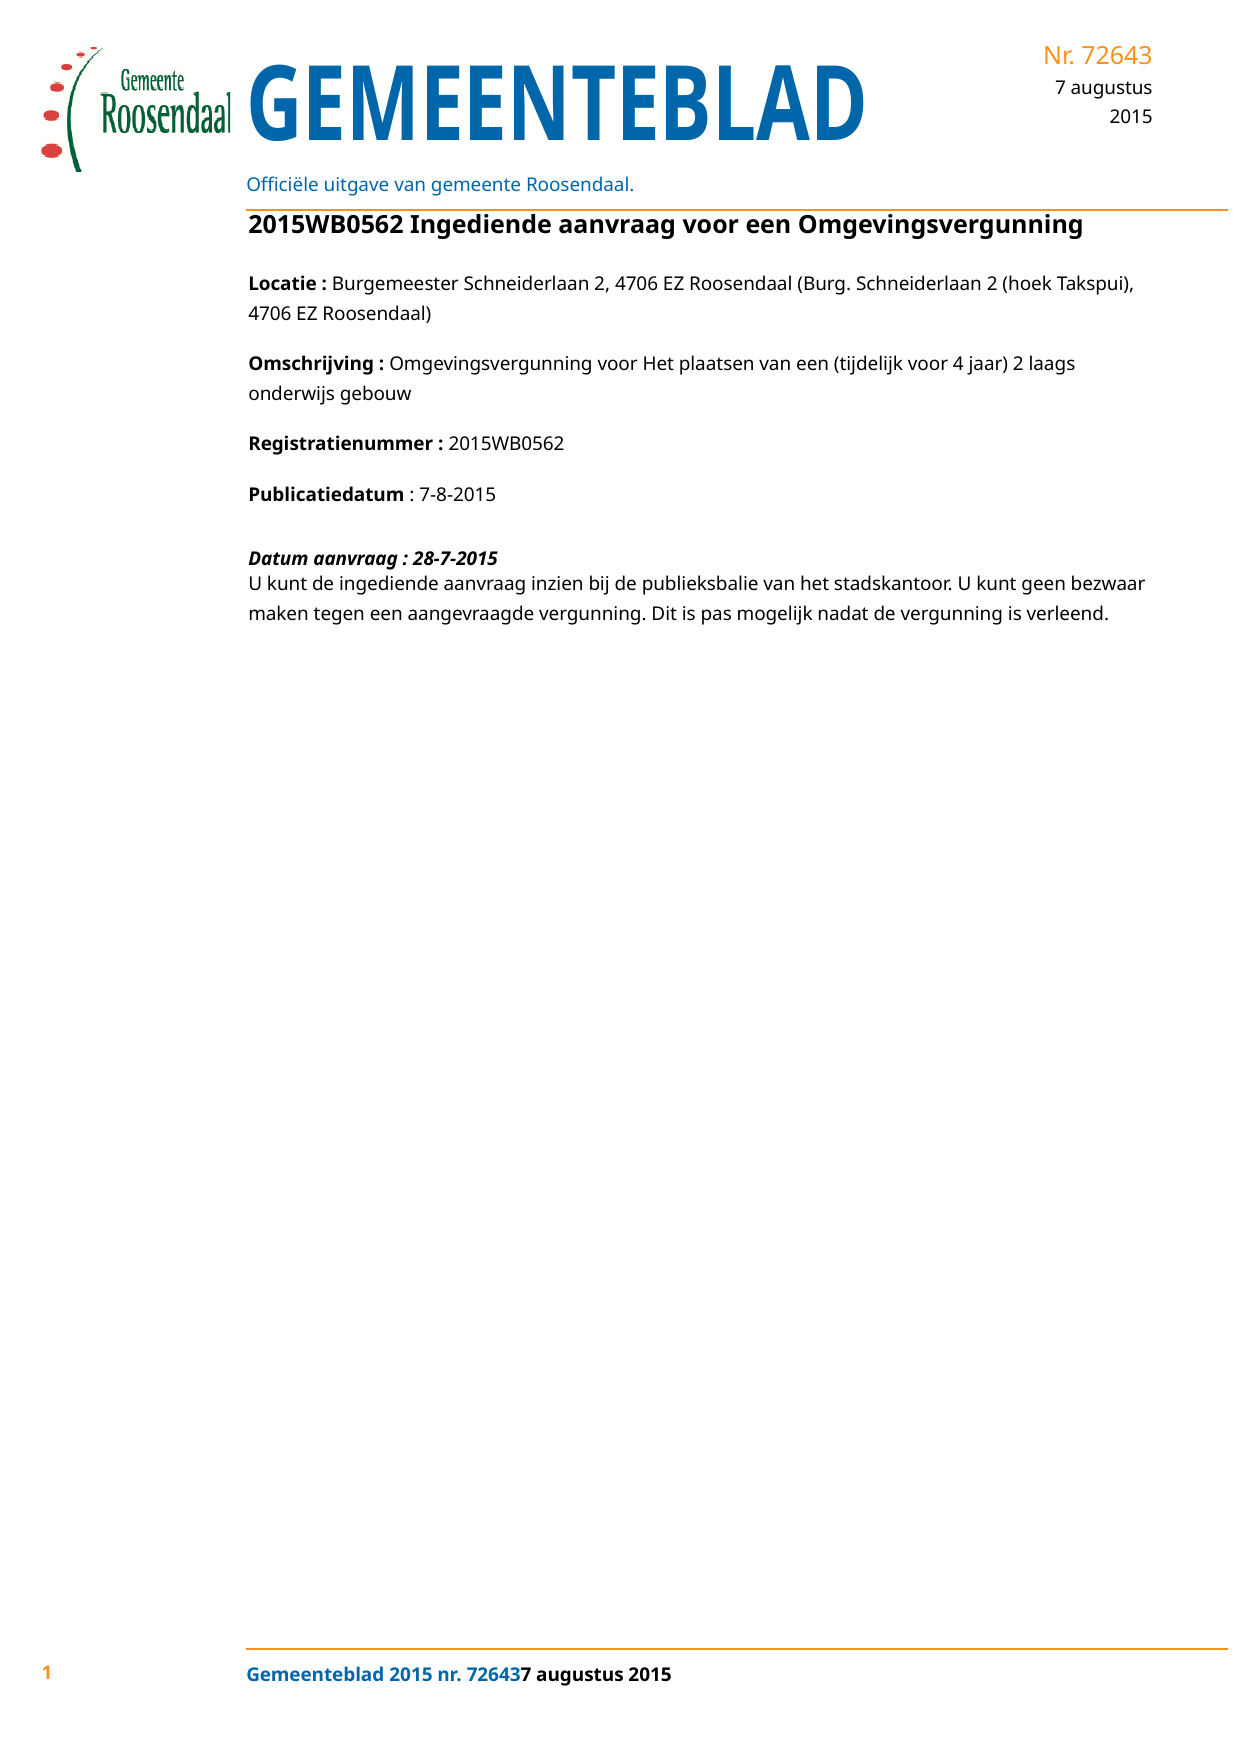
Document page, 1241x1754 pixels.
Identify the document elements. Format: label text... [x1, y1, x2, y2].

text Registratienummer : 2015WB0562 [248, 430, 1152, 456]
text 2015WB0562 Ingediende aanvraag voor een Omgevingsvergunning [248, 211, 1152, 241]
text Datum aanvraag : 28-7-2015 [248, 545, 1152, 570]
picture [41, 47, 231, 172]
text Publicatiedatum : 7-8-2015 [248, 481, 1152, 506]
text Locatie : Burgemeester Schneiderlaan 2, 4706 EZ Roosendaal (Burg. Schneiderlaan 2 (hoek Takspui), 4706 EZ Roosendaal) [248, 270, 1152, 326]
text Omschrijving : Omgevingsvergunning voor Het plaatsen van een (tijdelijk voor 4 jaar) 2 laags onderwijs gebouw [248, 350, 1152, 406]
text U kunt de ingediende aanvraag inzien bij de publieksbalie van het stadskantoor. U kunt geen bezwaar maken tegen een aangevraagde vergunning. Dit is pas mogelijk nadat de vergunning is verleend. [248, 570, 1152, 626]
